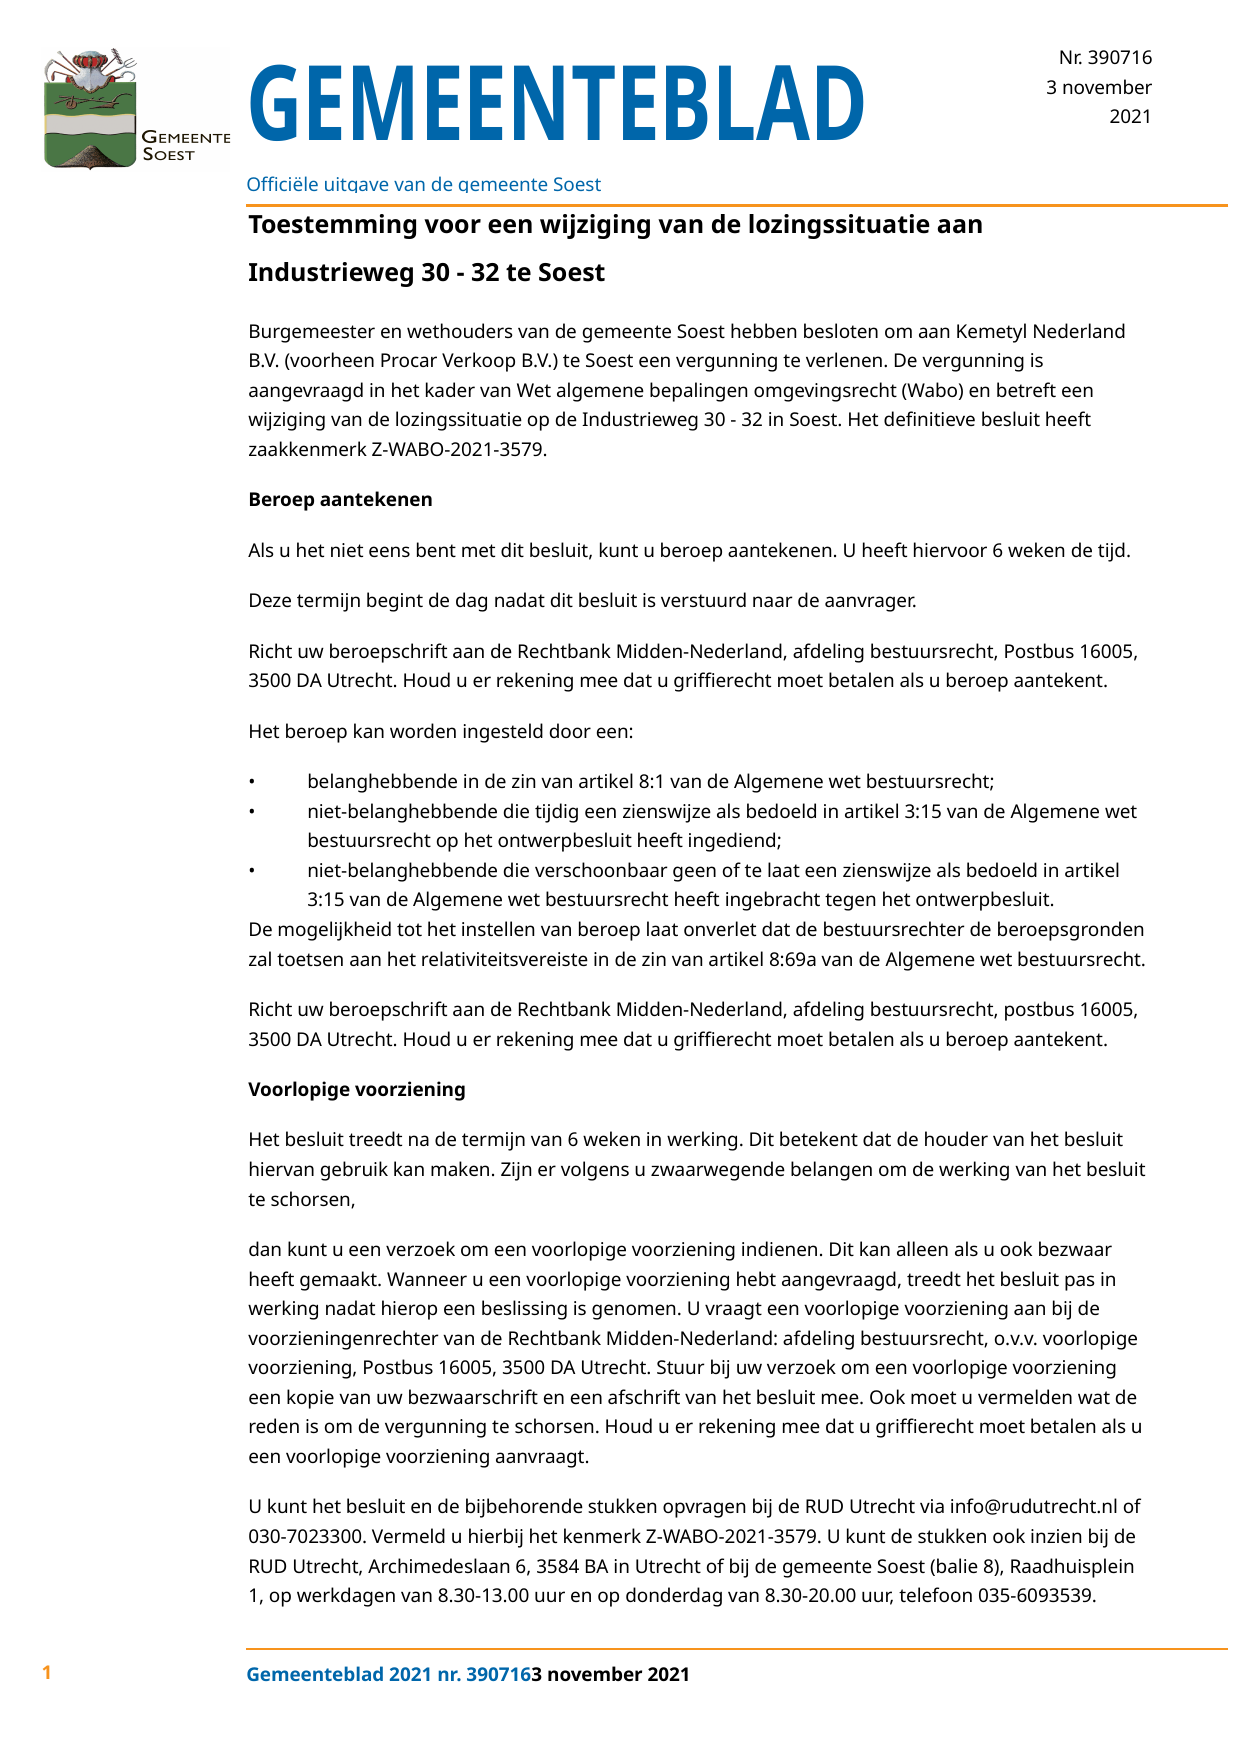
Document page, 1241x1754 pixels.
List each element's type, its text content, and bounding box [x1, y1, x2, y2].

picture [41, 47, 231, 172]
text Als u het niet eens bent met dit besluit, kunt u beroep aantekenen. U heeft hiervoor 6 weken de tijd. [248, 537, 1152, 563]
text U kunt het besluit en de bijbehorende stukken opvragen bij de RUD Utrecht via info@rudutrecht.nl of 030-7023300. Vermeld u hierbij het kenmerk Z-WABO-2021-3579. U kunt de stukken ook inzien bij de RUD Utrecht, Archimedeslaan 6, 3584 BA in Utrecht of bij de gemeente Soest (balie 8), Raadhuisplein 1, op werkdagen van 8.30-13.00 uur en op donderdag van 8.30-20.00 uur, telefoon 035-6093539. [248, 1494, 1152, 1608]
text Richt uw beroepschrift aan de Rechtbank Midden-Nederland, afdeling bestuursrecht, postbus 16005, 3500 DA Utrecht. Houd u er rekening mee dat u griffierecht moet betalen als u beroep aantekent. [248, 996, 1152, 1052]
text Voorlopige voorziening [248, 1076, 1152, 1102]
text De mogelijkheid tot het instellen van beroep laat onverlet dat de bestuursrechter de beroepsgronden zal toetsen aan het relativiteitsvereiste in de zin van artikel 8:69a van de Algemene wet bestuursrecht. [248, 916, 1152, 972]
list niet-belanghebbende die tijdig een zienswijze als bedoeld in artikel 3:15 van de Algemene wet bestuursrecht op het ontwerpbesluit heeft ingediend; [248, 798, 1152, 853]
list niet-belanghebbende die verschoonbaar geen of te laat een zienswijze als bedoeld in artikel 3:15 van de Algemene wet bestuursrecht heeft ingebracht tegen het ontwerpbesluit. [248, 857, 1152, 912]
text dan kunt u een verzoek om een voorlopige voorziening indienen. Dit kan alleen als u ook bezwaar heeft gemaakt. Wanneer u een voorlopige voorziening hebt aangevraagd, treedt het besluit pas in werking nadat hierop een beslissing is genomen. U vraagt een voorlopige voorziening aan bij de voorzieningenrechter van de Rechtbank Midden-Nederland: afdeling bestuursrecht, o.v.v. voorlopige voorziening, Postbus 16005, 3500 DA Utrecht. Stuur bij uw verzoek om een voorlopige voorziening een kopie van uw bezwaarschrift en een afschrift van het besluit mee. Ook moet u vermelden wat de reden is om de vergunning te schorsen. Houd u er rekening mee dat u griffierecht moet betalen als u een voorlopige voorziening aanvraagt. [248, 1236, 1152, 1469]
text Toestemming voor een wijziging van de lozingssituatie aan Industrieweg 30 - 32 te Soest [248, 207, 1152, 288]
text Het beroep kan worden ingesteld door een: [248, 718, 1152, 744]
text Deze termijn begint de dag nadat dit besluit is verstuurd naar de aanvrager. [248, 587, 1152, 613]
text Richt uw beroepschrift aan de Rechtbank Midden-Nederland, afdeling bestuursrecht, Postbus 16005, 3500 DA Utrecht. Houd u er rekening mee dat u griffierecht moet betalen als u beroep aantekent. [248, 638, 1152, 693]
text Burgemeester en wethouders van de gemeente Soest hebben besloten om aan Kemetyl Nederland B.V. (voorheen Procar Verkoop B.V.) te Soest een vergunning te verlenen. De vergunning is aangevraagd in het kader van Wet algemene bepalingen omgevingsrecht (Wabo) en betreft een wijziging van de lozingssituatie op de Industrieweg 30 - 32 in Soest. Het definitieve besluit heeft zaakkenmerk Z-WABO-2021-3579. [248, 318, 1152, 462]
text Het besluit treedt na de termijn van 6 weken in werking. Dit betekent dat de houder van het besluit hiervan gebruik kan maken. Zijn er volgens u zwaarwegende belangen om de werking van het besluit te schorsen, [248, 1127, 1152, 1212]
text Beroep aantekenen [248, 487, 1152, 512]
list belanghebbende in de zin van artikel 8:1 van de Algemene wet bestuursrecht; [248, 768, 1152, 794]
